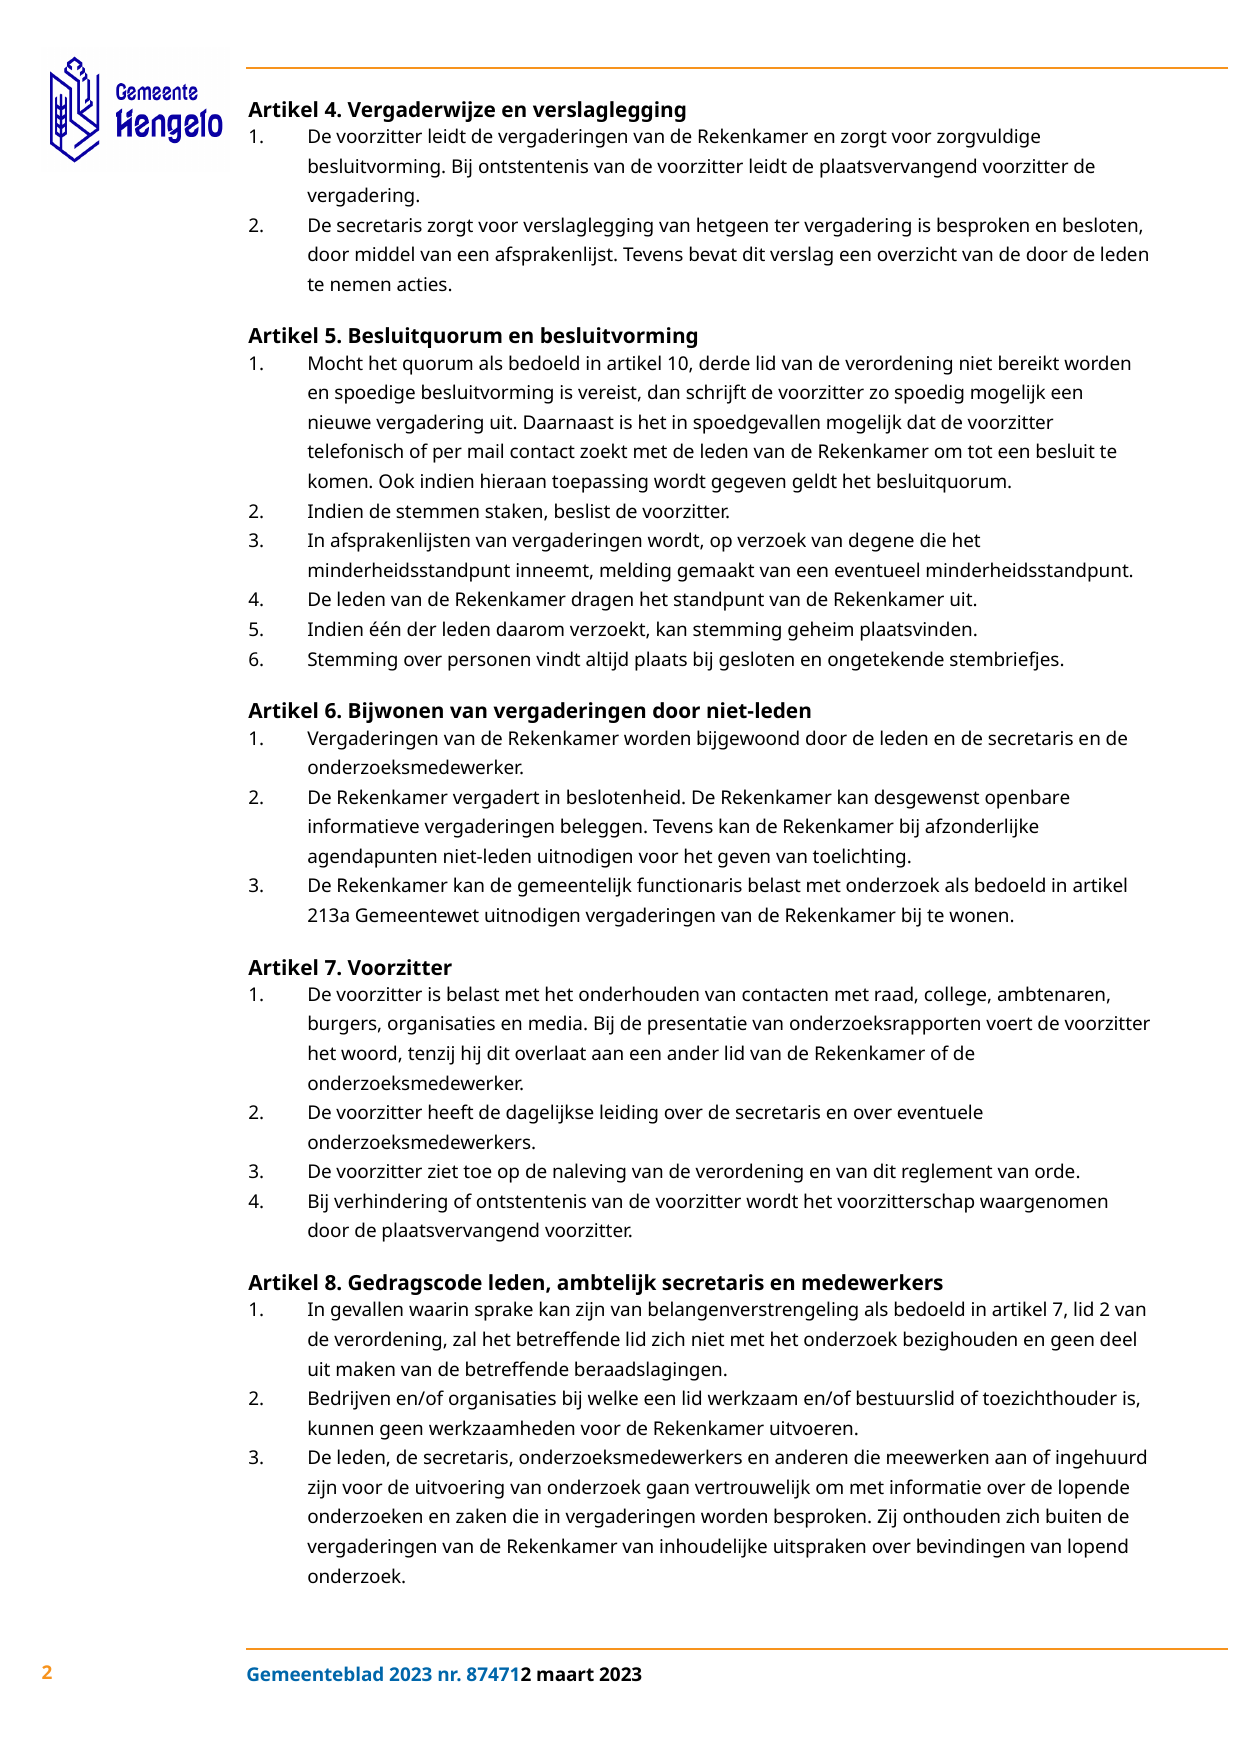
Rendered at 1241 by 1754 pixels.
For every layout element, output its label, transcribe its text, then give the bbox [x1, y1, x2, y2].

list In gevallen waarin sprake kan zijn van belangenverstrengeling als bedoeld in artikel 7, lid 2 van de verordening, zal het betreffende lid zich niet met het onderzoek bezighouden en geen deel uit maken van de betreffende beraadslagingen. [248, 1297, 1152, 1381]
list De voorzitter ziet toe op de naleving van de verordening en van dit reglement van orde. [248, 1158, 1152, 1184]
list De voorzitter heeft de dagelijkse leiding over de secretaris en over eventuele onderzoeksmedewerkers. [248, 1099, 1152, 1155]
text Artikel 8. Gedragscode leden, ambtelijk secretaris en medewerkers [248, 1268, 1152, 1297]
list Vergaderingen van de Rekenkamer worden bijgewoond door de leden en de secretaris en de onderzoeksmedewerker. [248, 725, 1152, 780]
list De Rekenkamer vergadert in beslotenheid. De Rekenkamer kan desgewenst openbare informatieve vergaderingen beleggen. Tevens kan de Rekenkamer bij afzonderlijke agendapunten niet-leden uitnodigen voor het geven van toelichting. [248, 784, 1152, 869]
list De voorzitter is belast met het onderhouden van contacten met raad, college, ambtenaren, burgers, organisaties en media. Bij de presentatie van onderzoeksrapporten voert de voorzitter het woord, tenzij hij dit overlaat aan een ander lid van de Rekenkamer of de onderzoeksmedewerker. [248, 981, 1152, 1096]
list Indien één der leden daarom verzoekt, kan stemming geheim plaatsvinden. [248, 616, 1152, 642]
list De leden, de secretaris, onderzoeksmedewerkers en anderen die meewerken aan of ingehuurd zijn voor de uitvoering van onderzoek gaan vertrouwelijk om met informatie over de lopende onderzoeken en zaken die in vergaderingen worden besproken. Zij onthouden zich buiten de vergaderingen van de Rekenkamer van inhoudelijke uitspraken over bevindingen van lopend onderzoek. [248, 1444, 1152, 1588]
picture [41, 47, 231, 172]
text Artikel 6. Bijwonen van vergaderingen door niet-leden [248, 696, 1152, 725]
text Artikel 7. Voorzitter [248, 953, 1152, 981]
text Artikel 5. Besluitquorum en besluitvorming [248, 322, 1152, 350]
list De secretaris zorgt voor verslaglegging van hetgeen ter vergadering is besproken en besloten, door middel van een afsprakenlijst. Tevens bevat dit verslag een overzicht van de door de leden te nemen acties. [248, 212, 1152, 297]
list Mocht het quorum als bedoeld in artikel 10, derde lid van de verordening niet bereikt worden en spoedige besluitvorming is vereist, dan schrijft de voorzitter zo spoedig mogelijk een nieuwe vergadering uit. Daarnaast is het in spoedgevallen mogelijk dat de voorzitter telefonisch of per mail contact zoekt met de leden van de Rekenkamer om tot een besluit te komen. Ook indien hieraan toepassing wordt gegeven geldt het besluitquorum. [248, 350, 1152, 494]
list De voorzitter leidt de vergaderingen van de Rekenkamer en zorgt voor zorgvuldige besluitvorming. Bij ontstentenis van de voorzitter leidt de plaatsvervangend voorzitter de vergadering. [248, 123, 1152, 208]
list Bedrijven en/of organisaties bij welke een lid werkzaam en/of bestuurslid of toezichthouder is, kunnen geen werkzaamheden voor de Rekenkamer uitvoeren. [248, 1385, 1152, 1441]
text Artikel 4. Vergaderwijze en verslaglegging [248, 95, 1152, 123]
list De Rekenkamer kan de gemeentelijk functionaris belast met onderzoek als bedoeld in artikel 213a Gemeentewet uitnodigen vergaderingen van de Rekenkamer bij te wonen. [248, 873, 1152, 928]
list In afsprakenlijsten van vergaderingen wordt, op verzoek van degene die het minderheidsstandpunt inneemt, melding gemaakt van een eventueel minderheidsstandpunt. [248, 527, 1152, 583]
list Indien de stemmen staken, beslist de voorzitter. [248, 498, 1152, 524]
list De leden van de Rekenkamer dragen het standpunt van de Rekenkamer uit. [248, 587, 1152, 612]
list Stemming over personen vindt altijd plaats bij gesloten en ongetekende stembriefjes. [248, 646, 1152, 672]
list Bij verhindering of ontstentenis van de voorzitter wordt het voorzitterschap waargenomen door de plaatsvervangend voorzitter. [248, 1188, 1152, 1243]
